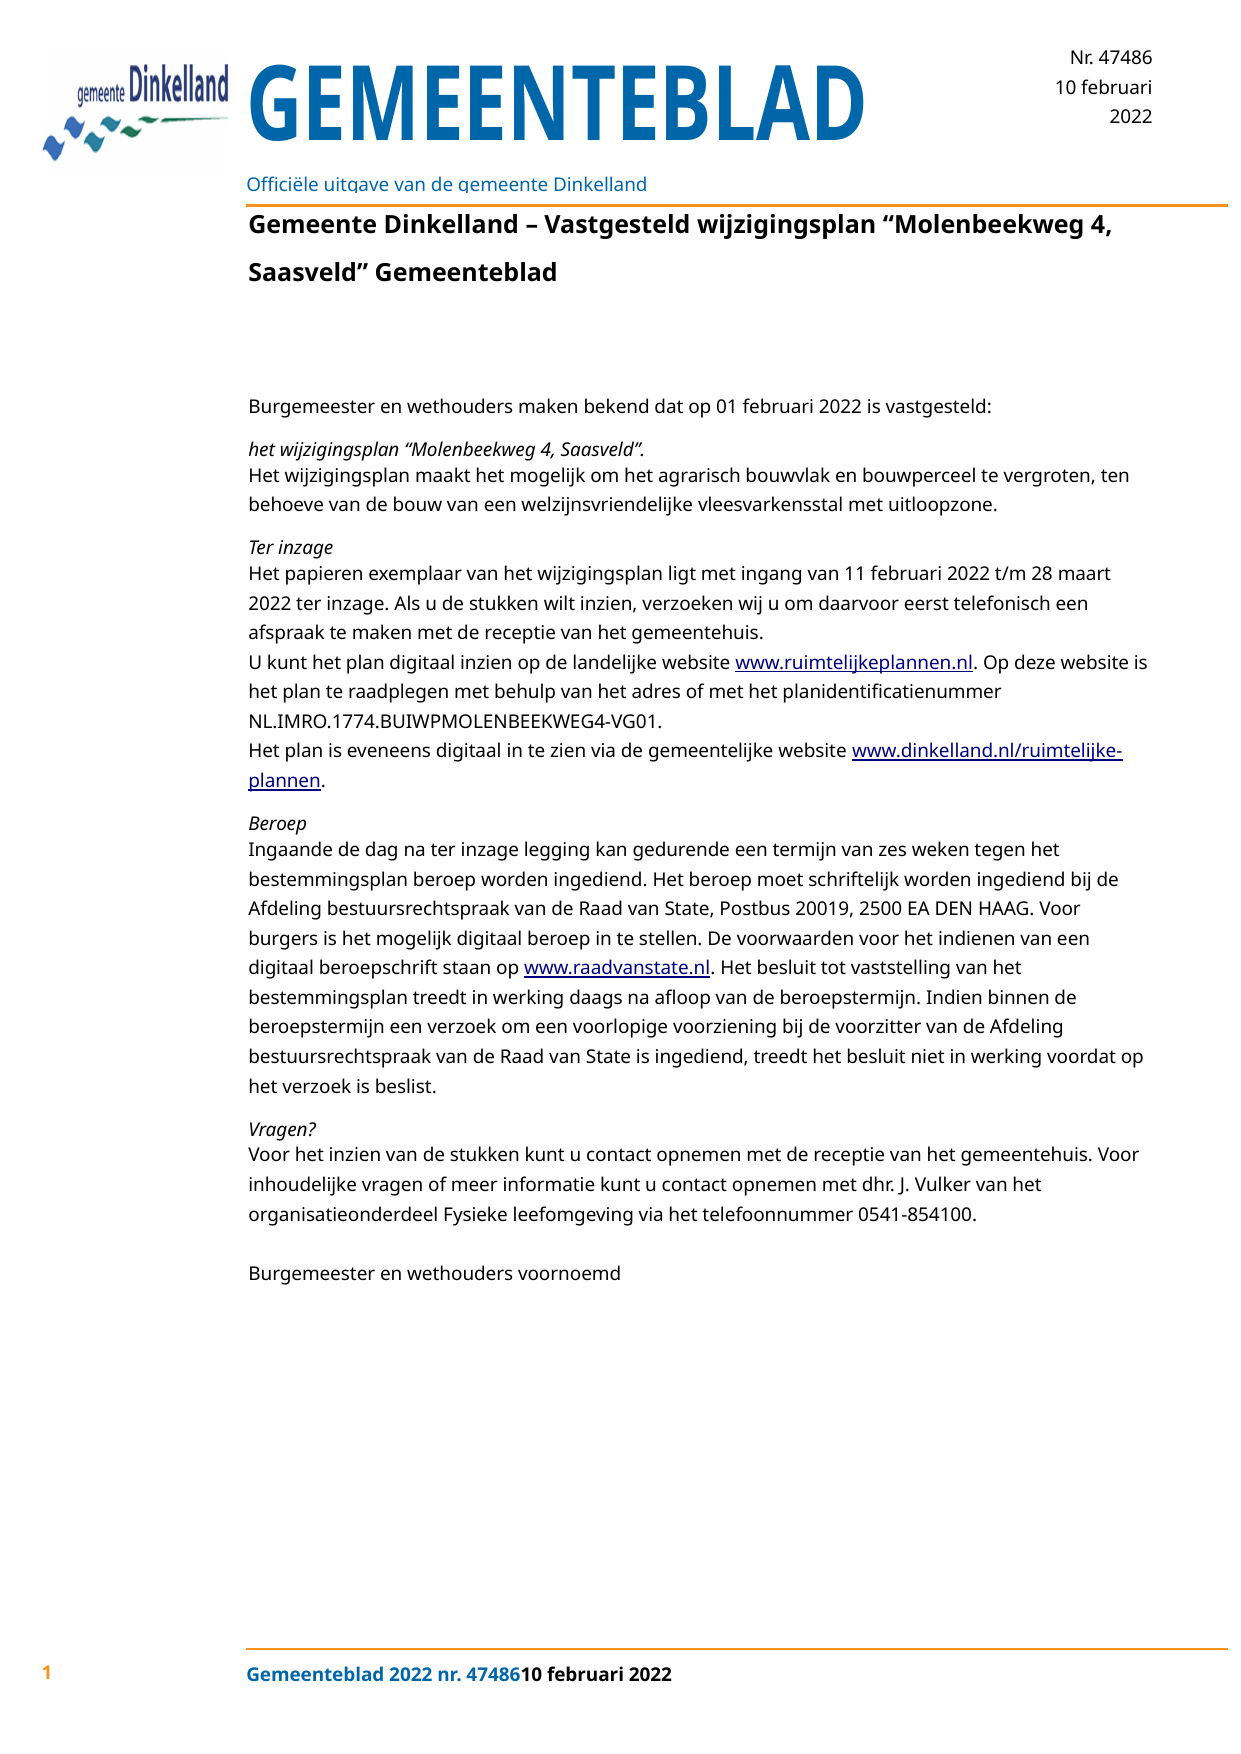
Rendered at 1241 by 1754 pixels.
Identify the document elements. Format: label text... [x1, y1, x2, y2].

text Gemeente Dinkelland – Vastgesteld wijzigingsplan “Molenbeekweg 4, Saasveld” Gemeenteblad [248, 207, 1152, 288]
text Ingaande de dag na ter inzage legging kan gedurende een termijn van zes weken tegen het bestemmingsplan beroep worden ingediend. Het beroep moet schriftelijk worden ingediend bij de Afdeling bestuursrechtspraak van de Raad van State, Postbus 20019, 2500 EA DEN HAAG. Voor burgers is het mogelijk digitaal beroep in te stellen. De voorwaarden voor het indienen van een digitaal beroepschrift staan op www.raadvanstate.nl. Het besluit tot vaststelling van het bestemmingsplan treedt in werking daags na afloop van de beroepstermijn. Indien binnen de beroepstermijn een verzoek om een voorlopige voorziening bij de voorzitter van de Afdeling bestuursrechtspraak van de Raad van State is ingediend, treedt het besluit niet in werking voordat op het verzoek is beslist. [248, 836, 1152, 1098]
text het wijzigingsplan “Molenbeekweg 4, Saasveld”. [248, 436, 1152, 462]
text Voor het inzien van de stukken kunt u contact opnemen met de receptie van het gemeentehuis. Voor inhoudelijke vragen of meer informatie kunt u contact opnemen met dhr. J. Vulker van het organisatieonderdeel Fysieke leefomgeving via het telefoonnummer 0541-854100. [248, 1142, 1152, 1227]
text Burgemeester en wethouders voornoemd [248, 1260, 1152, 1286]
text Beroep [248, 810, 1152, 836]
picture [41, 47, 231, 172]
text Ter inzage [248, 534, 1152, 560]
text Het wijzigingsplan maakt het mogelijk om het agrarisch bouwvlak en bouwperceel te vergroten, ten behoeve van de bouw van een welzijnsvriendelijke vleesvarkensstal met uitloopzone. [248, 462, 1152, 517]
text Vragen? [248, 1116, 1152, 1142]
text Burgemeester en wethouders maken bekend dat op 01 februari 2022 is vastgesteld: [248, 393, 1152, 419]
text U kunt het plan digitaal inzien op de landelijke website www.ruimtelijkeplannen.nl. Op deze website is het plan te raadplegen met behulp van het adres of met het planidentificatienummer NL.IMRO.1774.BUIWPMOLENBEEKWEG4-VG01. [248, 649, 1152, 734]
text Het papieren exemplaar van het wijzigingsplan ligt met ingang van 11 februari 2022 t/m 28 maart 2022 ter inzage. Als u de stukken wilt inzien, verzoeken wij u om daarvoor eerst telefonisch een afspraak te maken met de receptie van het gemeentehuis. [248, 560, 1152, 645]
text Het plan is eveneens digitaal in te zien via de gemeentelijke website www.dinkelland.nl/ruimtelijke-plannen. [248, 738, 1152, 793]
